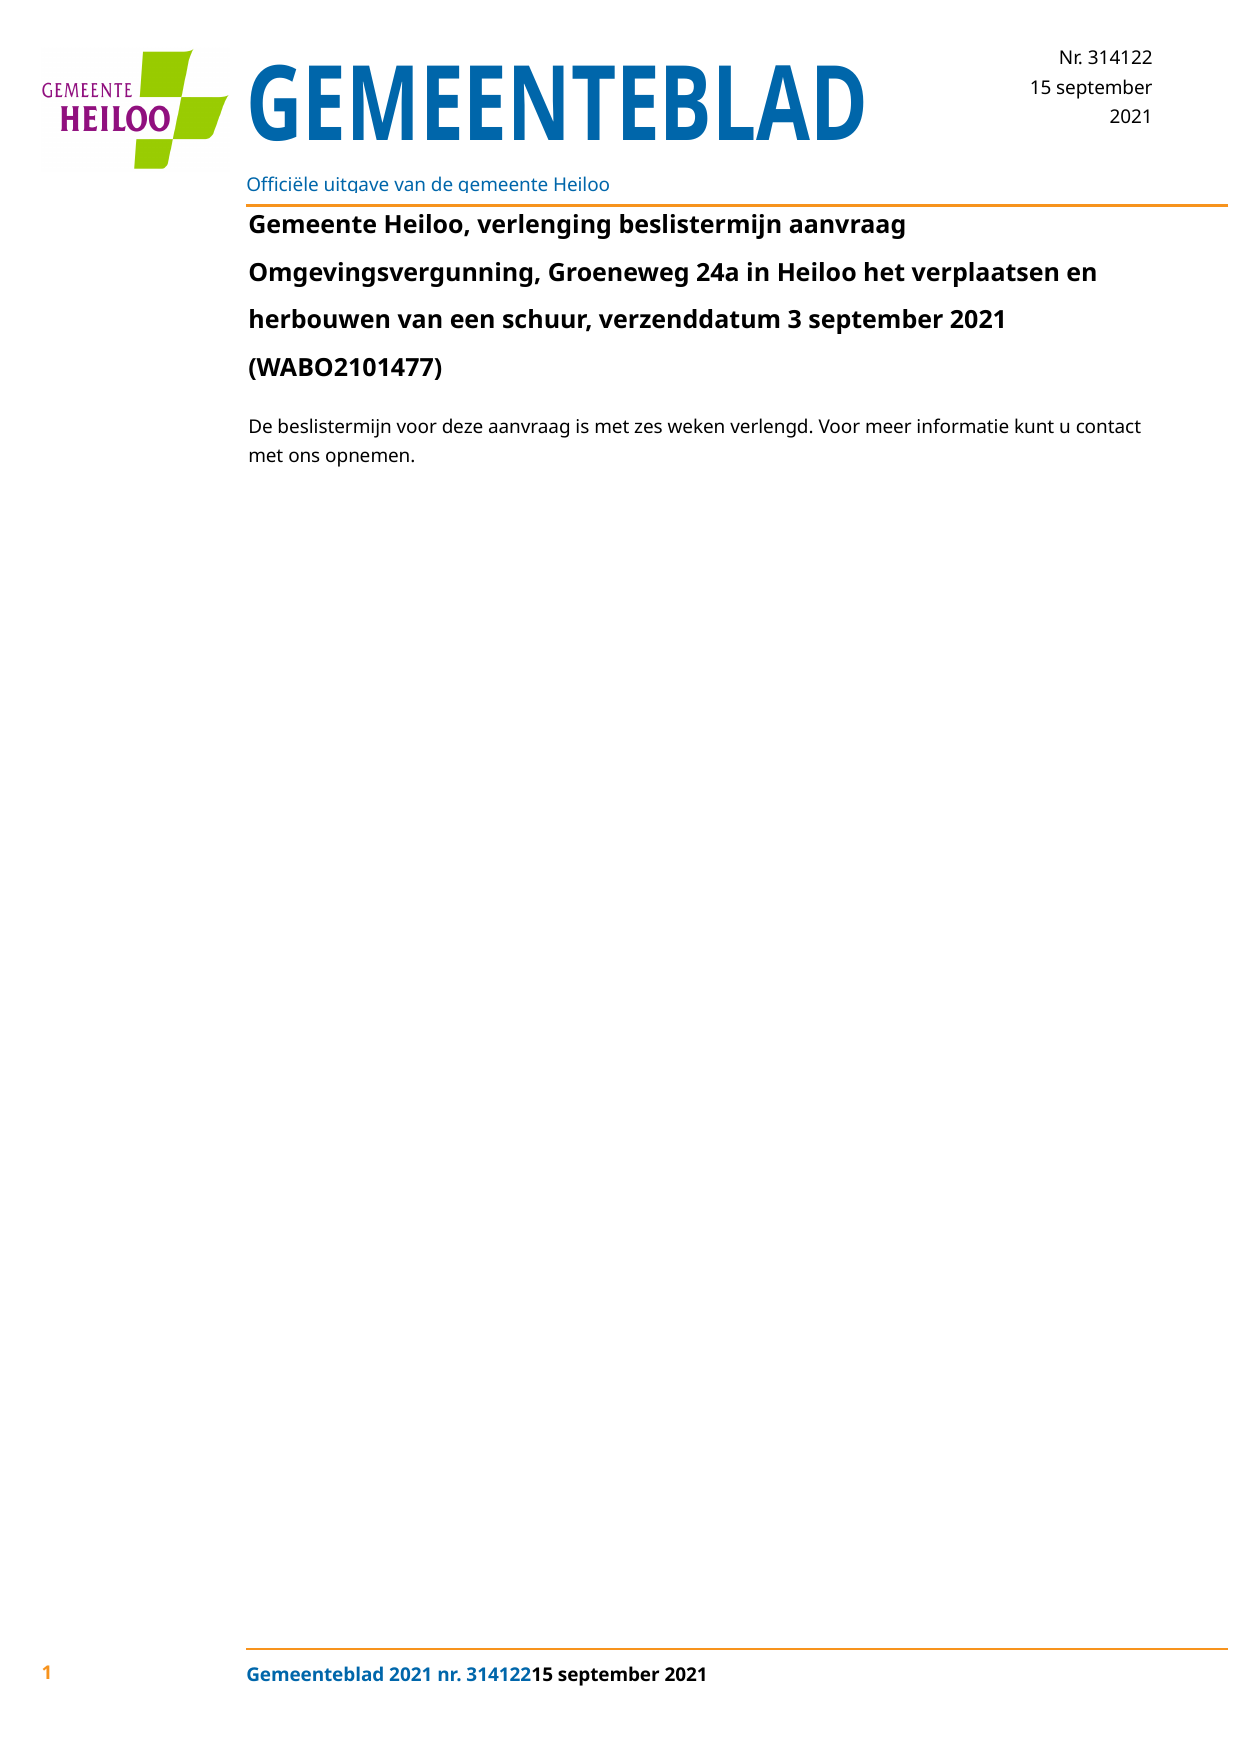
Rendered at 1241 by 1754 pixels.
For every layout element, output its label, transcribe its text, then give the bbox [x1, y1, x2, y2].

text De beslistermijn voor deze aanvraag is met zes weken verlengd. Voor meer informatie kunt u contact met ons opnemen. [248, 413, 1152, 468]
text Gemeente Heiloo, verlenging beslistermijn aanvraag Omgevingsvergunning, Groeneweg 24a in Heiloo het verplaatsen en herbouwen van een schuur, verzenddatum 3 september 2021 (WABO2101477) [248, 207, 1152, 384]
picture [41, 47, 231, 172]
